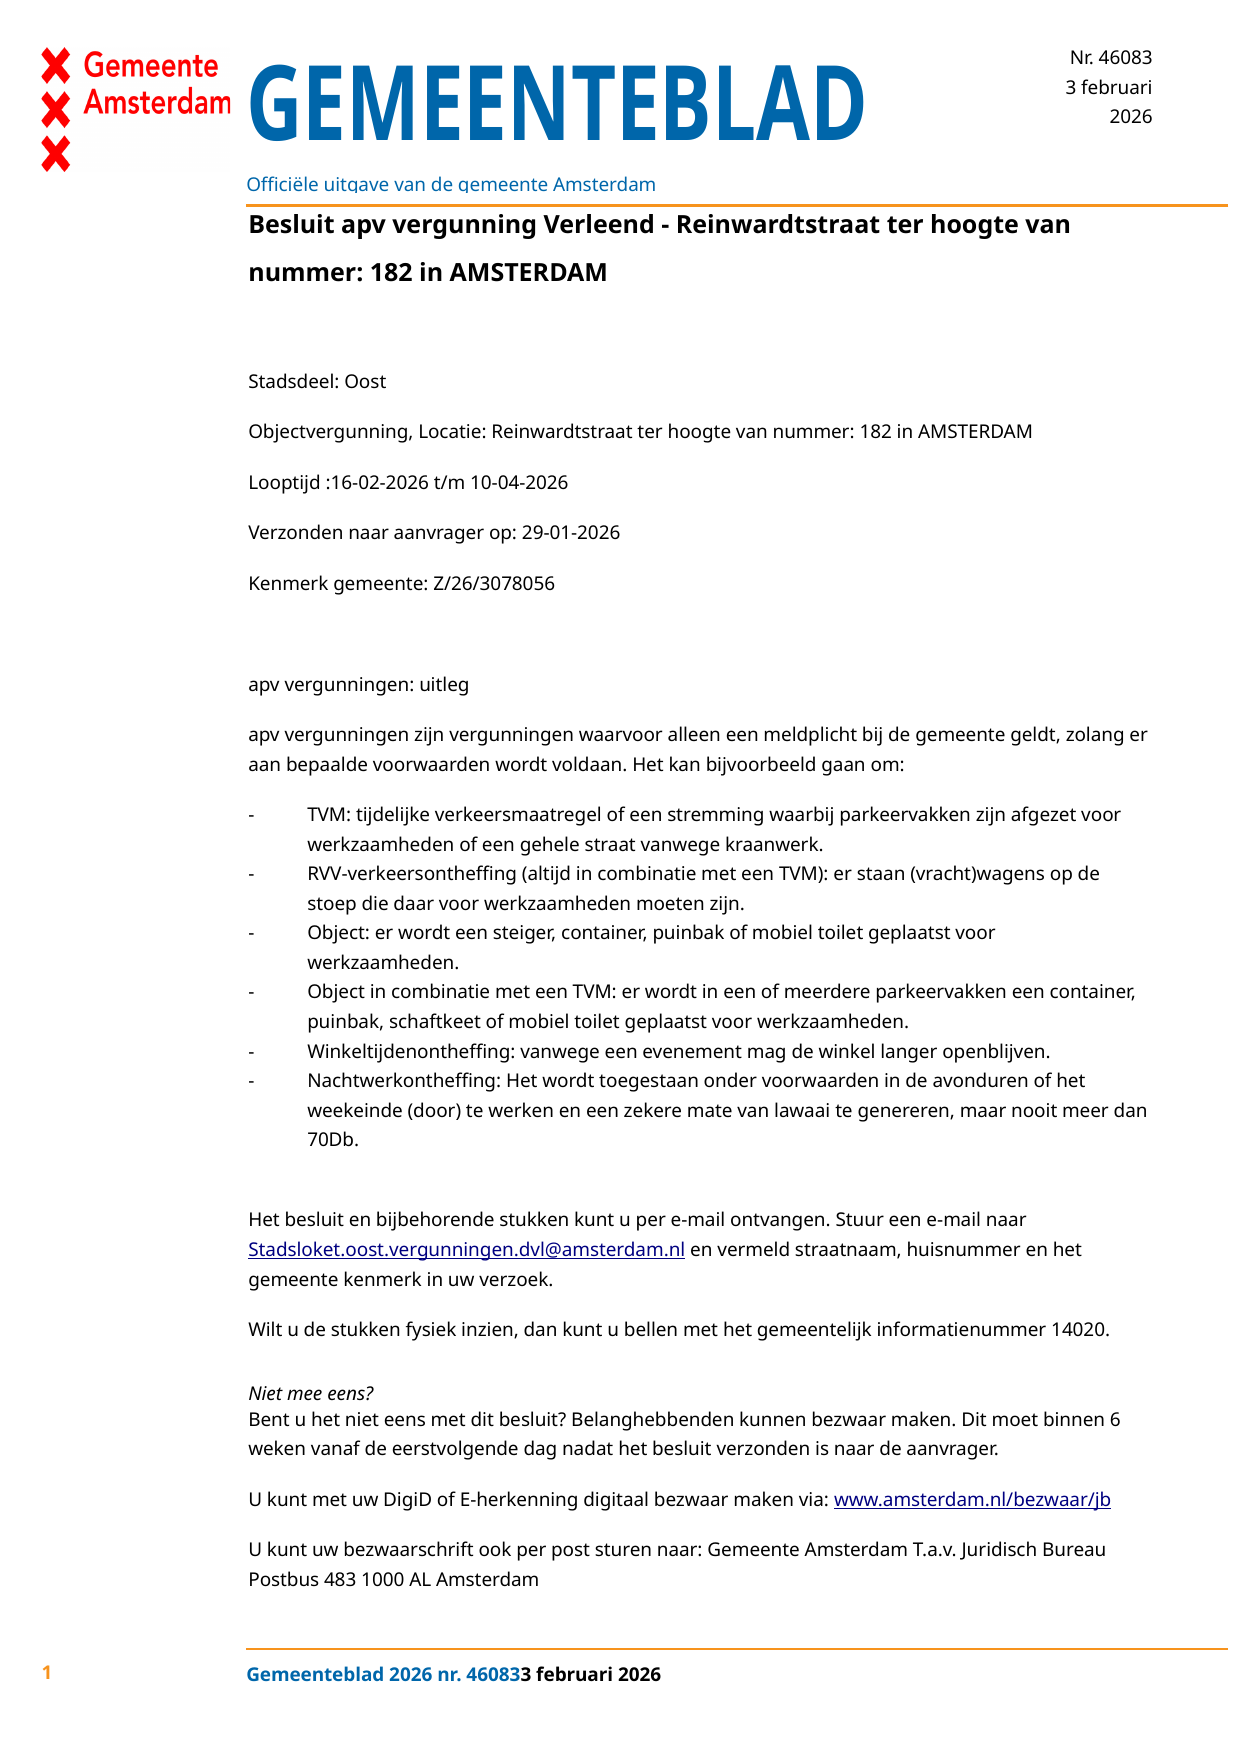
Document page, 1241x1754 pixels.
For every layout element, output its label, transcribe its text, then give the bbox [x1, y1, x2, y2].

text Stadsdeel: Oost [248, 368, 1152, 394]
text Besluit apv vergunning Verleend - Reinwardtstraat ter hoogte van nummer: 182 in AMSTERDAM [248, 207, 1152, 288]
list RVV-verkeersontheffing (altijd in combinatie met een TVM): er staan (vracht)wagens op de stoep die daar voor werkzaamheden moeten zijn. [248, 860, 1152, 916]
list Nachtwerkontheffing: Het wordt toegestaan onder voorwaarden in de avonduren of het weekeinde (door) te werken en een zekere mate van lawaai te genereren, maar nooit meer dan 70Db. [248, 1067, 1152, 1152]
text apv vergunningen: uitleg [248, 671, 1152, 697]
picture [41, 47, 231, 172]
list TVM: tijdelijke verkeersmaatregel of een stremming waarbij parkeervakken zijn afgezet voor werkzaamheden of een gehele straat vanwege kraanwerk. [248, 801, 1152, 857]
text Kenmerk gemeente: Z/26/3078056 [248, 570, 1152, 596]
list Object: er wordt een steiger, container, puinbak of mobiel toilet geplaatst voor werkzaamheden. [248, 919, 1152, 975]
list Winkeltijdenontheffing: vanwege een evenement mag de winkel langer openblijven. [248, 1038, 1152, 1064]
text Niet mee eens? [248, 1380, 1152, 1406]
text U kunt met uw DigiD of E-herkenning digitaal bezwaar maken via: www.amsterdam.nl/bezwaar/jb [248, 1486, 1152, 1512]
text Het besluit en bijbehorende stukken kunt u per e-mail ontvangen. Stuur een e-mail naar Stadsloket.oost.vergunningen.dvl@amsterdam.nl en vermeld straatnaam, huisnummer en het gemeente kenmerk in uw verzoek. [248, 1207, 1152, 1292]
text Looptijd :16-02-2026 t/m 10-04-2026 [248, 469, 1152, 495]
text U kunt uw bezwaarschrift ook per post sturen naar: Gemeente Amsterdam T.a.v. Juridisch Bureau Postbus 483 1000 AL Amsterdam [248, 1536, 1152, 1592]
text Objectvergunning, Locatie: Reinwardtstraat ter hoogte van nummer: 182 in AMSTERDAM [248, 419, 1152, 444]
text apv vergunningen zijn vergunningen waarvoor alleen een meldplicht bij de gemeente geldt, zolang er aan bepaalde voorwaarden wordt voldaan. Het kan bijvoorbeeld gaan om: [248, 721, 1152, 777]
text Verzonden naar aanvrager op: 29-01-2026 [248, 519, 1152, 545]
text Bent u het niet eens met dit besluit? Belanghebbenden kunnen bezwaar maken. Dit moet binnen 6 weken vanaf de eerstvolgende dag nadat het besluit verzonden is naar de aanvrager. [248, 1406, 1152, 1461]
text Wilt u de stukken fysiek inzien, dan kunt u bellen met het gemeentelijk informatienummer 14020. [248, 1316, 1152, 1342]
list Object in combinatie met een TVM: er wordt in een of meerdere parkeervakken een container, puinbak, schaftkeet of mobiel toilet geplaatst voor werkzaamheden. [248, 979, 1152, 1034]
